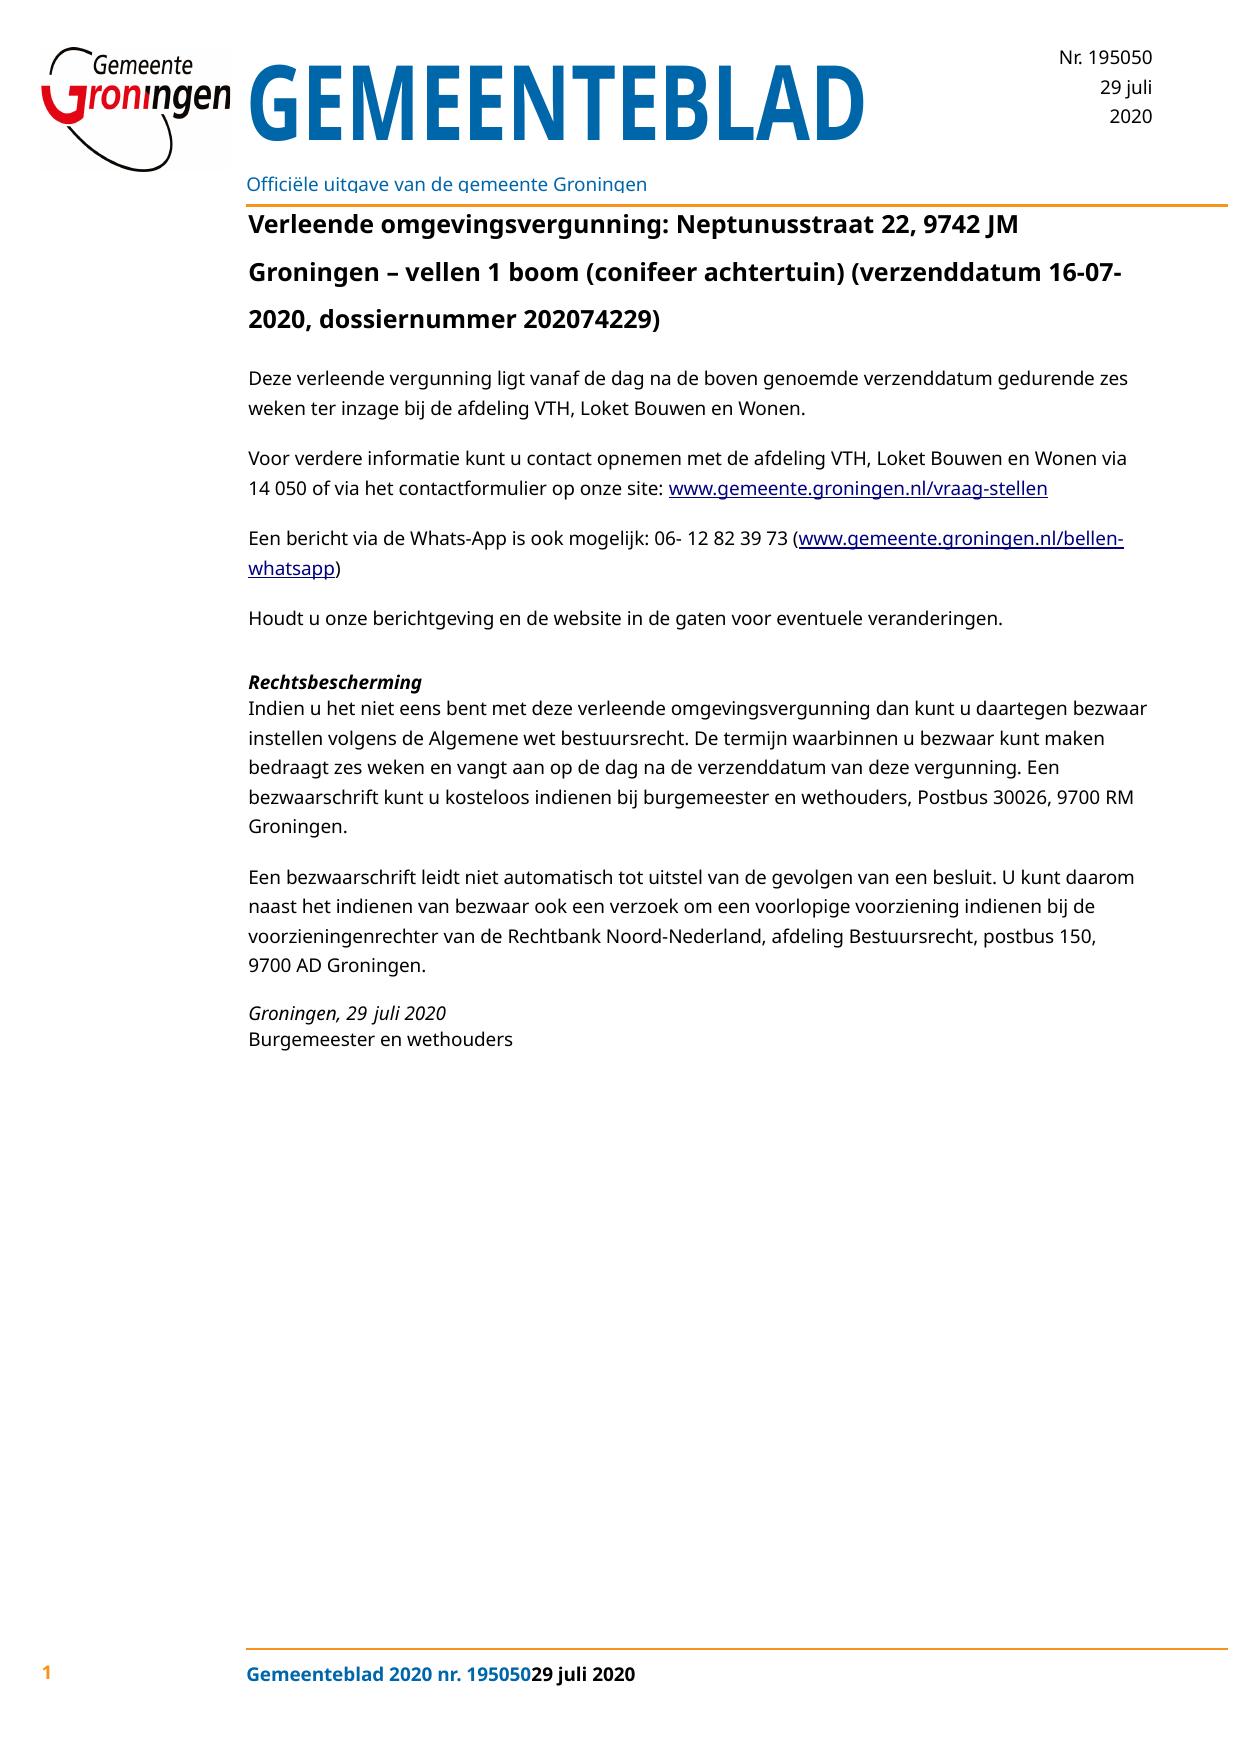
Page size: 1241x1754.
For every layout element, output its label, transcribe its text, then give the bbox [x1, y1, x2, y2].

text Burgemeester en wethouders [248, 1026, 1152, 1052]
picture [41, 47, 231, 172]
text Rechtsbescherming [248, 669, 1152, 695]
text Houdt u onze berichtgeving en de website in de gaten voor eventuele veranderingen. [248, 606, 1152, 631]
text Een bericht via de Whats-App is ook mogelijk: 06- 12 82 39 73 (www.gemeente.groningen.nl/bellen-whatsapp) [248, 526, 1152, 581]
text Verleende omgevingsvergunning: Neptunusstraat 22, 9742 JM Groningen – vellen 1 boom (conifeer achtertuin) (verzenddatum 16-07-2020, dossiernummer 202074229) [248, 207, 1152, 336]
text Groningen, 29 juli 2020 [248, 1001, 1152, 1026]
text Indien u het niet eens bent met deze verleende omgevingsvergunning dan kunt u daartegen bezwaar instellen volgens de Algemene wet bestuursrecht. De termijn waarbinnen u bezwaar kunt maken bedraagt zes weken en vangt aan op de dag na de verzenddatum van deze vergunning. Een bezwaarschrift kunt u kosteloos indienen bij burgemeester en wethouders, Postbus 30026, 9700 RM Groningen. [248, 695, 1152, 839]
text Voor verdere informatie kunt u contact opnemen met de afdeling VTH, Loket Bouwen en Wonen via 14 050 of via het contactformulier op onze site: www.gemeente.groningen.nl/vraag-stellen [248, 446, 1152, 501]
text Een bezwaarschrift leidt niet automatisch tot uitstel van de gevolgen van een besluit. U kunt daarom naast het indienen van bezwaar ook een verzoek om een voorlopige voorziening indienen bij de voorzieningenrechter van de Rechtbank Noord-Nederland, afdeling Bestuursrecht, postbus 150, 9700 AD Groningen. [248, 864, 1152, 978]
text Deze verleende vergunning ligt vanaf de dag na de boven genoemde verzenddatum gedurende zes weken ter inzage bij de afdeling VTH, Loket Bouwen en Wonen. [248, 366, 1152, 421]
